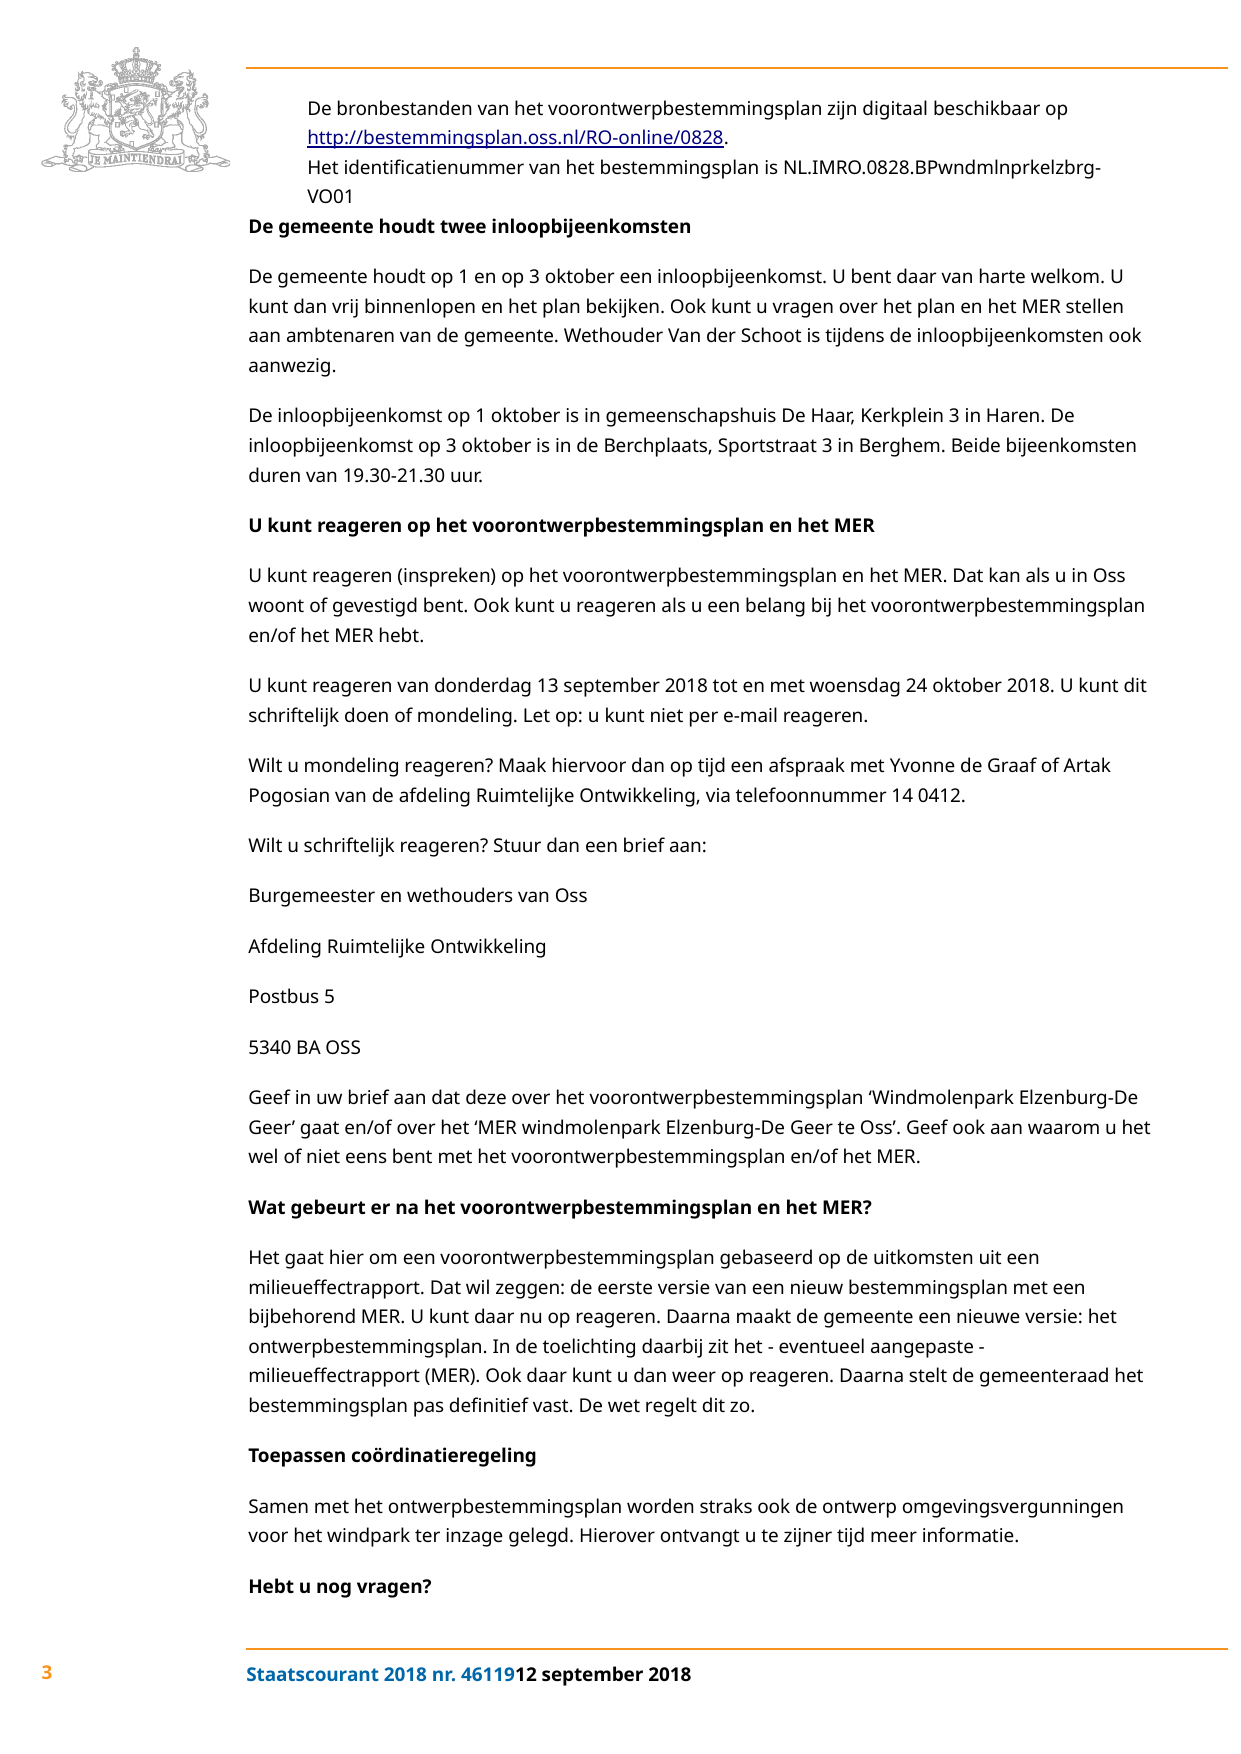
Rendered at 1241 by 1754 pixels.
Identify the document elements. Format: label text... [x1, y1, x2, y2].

text U kunt reageren van donderdag 13 september 2018 tot en met woensdag 24 oktober 2018. U kunt dit schriftelijk doen of mondeling. Let op: u kunt niet per e-mail reageren. [248, 672, 1152, 728]
text Toepassen coördinatieregeling [248, 1443, 1152, 1468]
text Het gaat hier om een voorontwerpbestemmingsplan gebaseerd op de uitkomsten uit een milieueffectrapport. Dat wil zeggen: de eerste versie van een nieuw bestemmingsplan met een bijbehorend MER. U kunt daar nu op reageren. Daarna maakt de gemeente een nieuwe versie: het ontwerpbestemmingsplan. In de toelichting daarbij zit het - eventueel aangepaste - milieueffectrapport (MER). Ook daar kunt u dan weer op reageren. Daarna stelt de gemeenteraad het bestemmingsplan pas definitief vast. De wet regelt dit zo. [248, 1244, 1152, 1418]
text Wat gebeurt er na het voorontwerpbestemmingsplan en het MER? [248, 1194, 1152, 1220]
text 5340 BA OSS [248, 1034, 1152, 1060]
text Afdeling Ruimtelijke Ontwikkeling [248, 933, 1152, 959]
list Het identificatienummer van het bestemmingsplan is NL.IMRO.0828.BPwndmlnprkelzbrg-VO01 [248, 154, 1152, 209]
text Wilt u mondeling reageren? Maak hiervoor dan op tijd een afspraak met Yvonne de Graaf of Artak Pogosian van de afdeling Ruimtelijke Ontwikkeling, via telefoonnummer 14 0412. [248, 752, 1152, 808]
text Hebt u nog vragen? [248, 1573, 1152, 1599]
text De inloopbijeenkomst op 1 oktober is in gemeenschapshuis De Haar, Kerkplein 3 in Haren. De inloopbijeenkomst op 3 oktober is in de Berchplaats, Sportstraat 3 in Berghem. Beide bijeenkomsten duren van 19.30-21.30 uur. [248, 403, 1152, 488]
text Postbus 5 [248, 983, 1152, 1009]
text De gemeente houdt op 1 en op 3 oktober een inloopbijeenkomst. U bent daar van harte welkom. U kunt dan vrij binnenlopen en het plan bekijken. Ook kunt u vragen over het plan en het MER stellen aan ambtenaren van de gemeente. Wethouder Van der Schoot is tijdens de inloopbijeenkomsten ook aanwezig. [248, 263, 1152, 378]
text Burgemeester en wethouders van Oss [248, 883, 1152, 908]
text Geef in uw brief aan dat deze over het voorontwerpbestemmingsplan ‘Windmolenpark Elzenburg-De Geer’ gaat en/of over het ‘MER windmolenpark Elzenburg-De Geer te Oss’. Geef ook aan waarom u het wel of niet eens bent met het voorontwerpbestemmingsplan en/of het MER. [248, 1084, 1152, 1169]
text Samen met het ontwerpbestemmingsplan worden straks ook de ontwerp omgevingsvergunningen voor het windpark ter inzage gelegd. Hierover ontvangt u te zijner tijd meer informatie. [248, 1493, 1152, 1548]
text U kunt reageren (inspreken) op het voorontwerpbestemmingsplan en het MER. Dat kan als u in Oss woont of gevestigd bent. Ook kunt u reageren als u een belang bij het voorontwerpbestemmingsplan en/of het MER hebt. [248, 563, 1152, 648]
text Wilt u schriftelijk reageren? Stuur dan een brief aan: [248, 832, 1152, 858]
list De bronbestanden van het voorontwerpbestemmingsplan zijn digitaal beschikbaar op http://bestemmingsplan.oss.nl/RO-online/0828. [248, 95, 1152, 150]
picture [41, 47, 231, 172]
text U kunt reageren op het voorontwerpbestemmingsplan en het MER [248, 512, 1152, 538]
text De gemeente houdt twee inloopbijeenkomsten [248, 213, 1152, 239]
